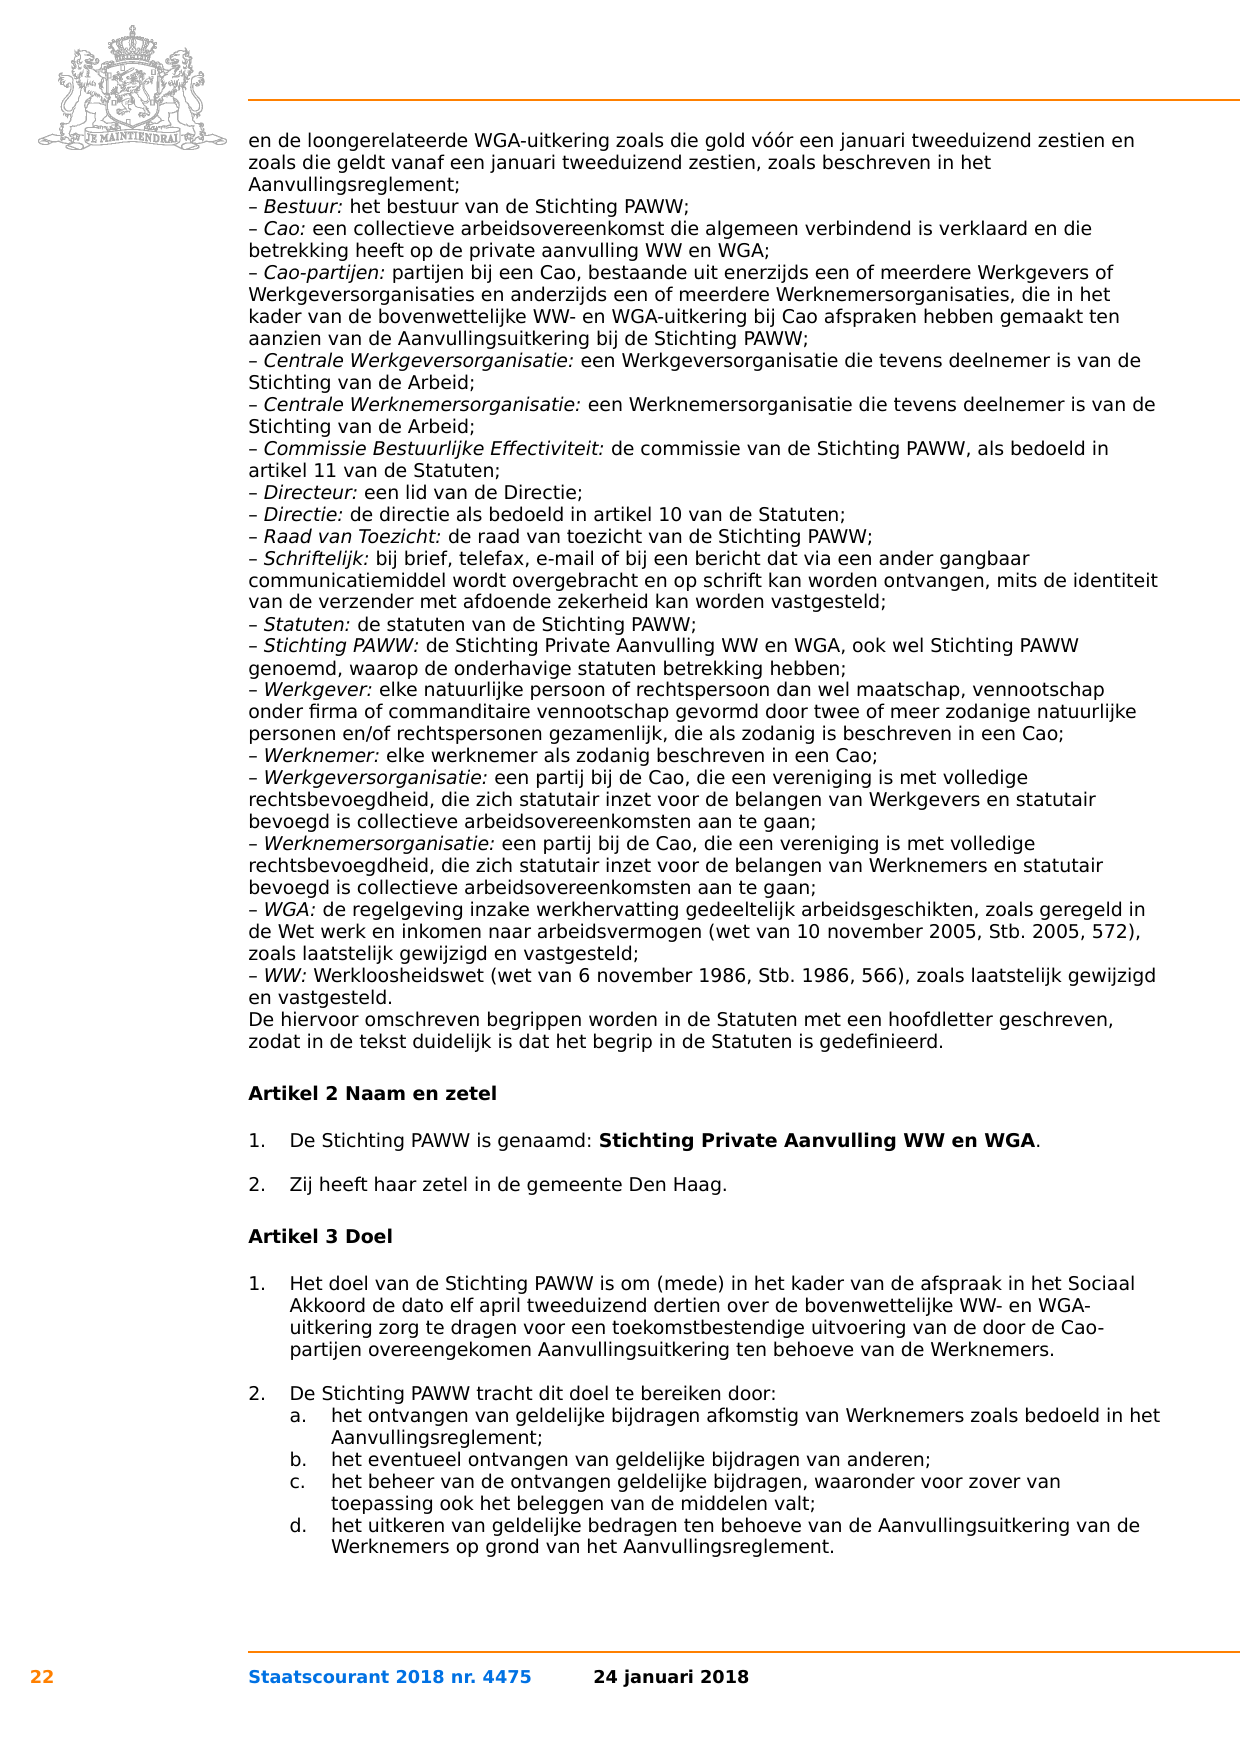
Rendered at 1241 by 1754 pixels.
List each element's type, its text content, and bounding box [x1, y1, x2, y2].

text De hiervoor omschreven begrippen worden in de Statuten met een hoofdletter geschreven, zodat in de tekst duidelijk is dat het begrip in de Statuten is gedefinieerd. [248, 1009, 1163, 1053]
text 1. De Stichting PAWW is genaamd: Stichting Private Aanvulling WW en WGA. [248, 1130, 1163, 1152]
text – Werknemer: elke werknemer als zodanig beschreven in een Cao; [248, 745, 1163, 767]
text – Werkgeversorganisatie: een partij bij de Cao, die een vereniging is met volledige rechtsbevoegdheid, die zich statutair inzet voor de belangen van Werkgevers en statutair bevoegd is collectieve arbeidsovereenkomsten aan te gaan; [248, 767, 1163, 833]
text – Werknemersorganisatie: een partij bij de Cao, die een vereniging is met volledige rechtsbevoegdheid, die zich statutair inzet voor de belangen van Werknemers en statutair bevoegd is collectieve arbeidsovereenkomsten aan te gaan; [248, 833, 1163, 899]
text 1. Het doel van de Stichting PAWW is om (mede) in het kader van de afspraak in het Sociaal Akkoord de dato elf april tweeduizend dertien over de bovenwettelijke WW- en WGA-uitkering zorg te dragen voor een toekomstbestendige uitvoering van de door de Cao-partijen overeengekomen Aanvullingsuitkering ten behoeve van de Werknemers. [248, 1273, 1163, 1361]
text – Schriftelijk: bij brief, telefax, e-mail of bij een bericht dat via een ander gangbaar communicatiemiddel wordt overgebracht en op schrift kan worden ontvangen, mits de identiteit van de verzender met afdoende zekerheid kan worden vastgesteld; [248, 547, 1163, 613]
text a. het ontvangen van geldelijke bijdragen afkomstig van Werknemers zoals bedoeld in het Aanvullingsreglement; [289, 1404, 1163, 1448]
text d. het uitkeren van geldelijke bedragen ten behoeve van de Aanvullingsuitkering van de Werknemers op grond van het Aanvullingsreglement. [289, 1514, 1163, 1558]
text – Bestuur: het bestuur van de Stichting PAWW; [248, 196, 1163, 218]
text – Statuten: de statuten van de Stichting PAWW; [248, 613, 1163, 635]
text – Centrale Werknemersorganisatie: een Werknemersorganisatie die tevens deelnemer is van de Stichting van de Arbeid; [248, 394, 1163, 438]
text – Cao: een collectieve arbeidsovereenkomst die algemeen verbindend is verklaard en die betrekking heeft op de private aanvulling WW en WGA; [248, 218, 1163, 262]
text b. het eventueel ontvangen van geldelijke bijdragen van anderen; [289, 1448, 1163, 1471]
text – Directeur: een lid van de Directie; [248, 482, 1163, 503]
text 2. Zij heeft haar zetel in de gemeente Den Haag. [248, 1174, 1163, 1196]
subtitle Artikel 2 Naam en zetel [248, 1083, 1163, 1105]
text – WGA: de regelgeving inzake werkhervatting gedeeltelijk arbeidsgeschikten, zoals geregeld in de Wet werk en inkomen naar arbeidsvermogen (wet van 10 november 2005, Stb. 2005, 572), zoals laatstelijk gewijzigd en vastgesteld; [248, 899, 1163, 965]
text – Cao-partijen: partijen bij een Cao, bestaande uit enerzijds een of meerdere Werkgevers of Werkgeversorganisaties en anderzijds een of meerdere Werknemersorganisaties, die in het kader van de bovenwettelijke WW- en WGA-uitkering bij Cao afspraken hebben gemaakt ten aanzien van de Aanvullingsuitkering bij de Stichting PAWW; [248, 262, 1163, 350]
text – WW: Werkloosheidswet (wet van 6 november 1986, Stb. 1986, 566), zoals laatstelijk gewijzigd en vastgesteld. [248, 965, 1163, 1009]
text c. het beheer van de ontvangen geldelijke bijdragen, waaronder voor zover van toepassing ook het beleggen van de middelen valt; [289, 1471, 1163, 1514]
text – Raad van Toezicht: de raad van toezicht van de Stichting PAWW; [248, 526, 1163, 547]
text en de loongerelateerde WGA-uitkering zoals die gold vóór een januari tweeduizend zestien en zoals die geldt vanaf een januari tweeduizend zestien, zoals beschreven in het Aanvullingsreglement; [248, 130, 1163, 196]
text – Stichting PAWW: de Stichting Private Aanvulling WW en WGA, ook wel Stichting PAWW genoemd, waarop de onderhavige statuten betrekking hebben; [248, 635, 1163, 679]
text – Werkgever: elke natuurlijke persoon of rechtspersoon dan wel maatschap, vennootschap onder firma of commanditaire vennootschap gevormd door twee of meer zodanige natuurlijke personen en/of rechtspersonen gezamenlijk, die als zodanig is beschreven in een Cao; [248, 679, 1163, 745]
subtitle Artikel 3 Doel [248, 1226, 1163, 1248]
text – Commissie Bestuurlijke Effectiviteit: de commissie van de Stichting PAWW, als bedoeld in artikel 11 van de Statuten; [248, 438, 1163, 482]
text – Directie: de directie als bedoeld in artikel 10 van de Statuten; [248, 503, 1163, 526]
text 2. De Stichting PAWW tracht dit doel te bereiken door: [248, 1383, 1163, 1404]
picture [38, 25, 227, 150]
text – Centrale Werkgeversorganisatie: een Werkgeversorganisatie die tevens deelnemer is van de Stichting van de Arbeid; [248, 350, 1163, 394]
